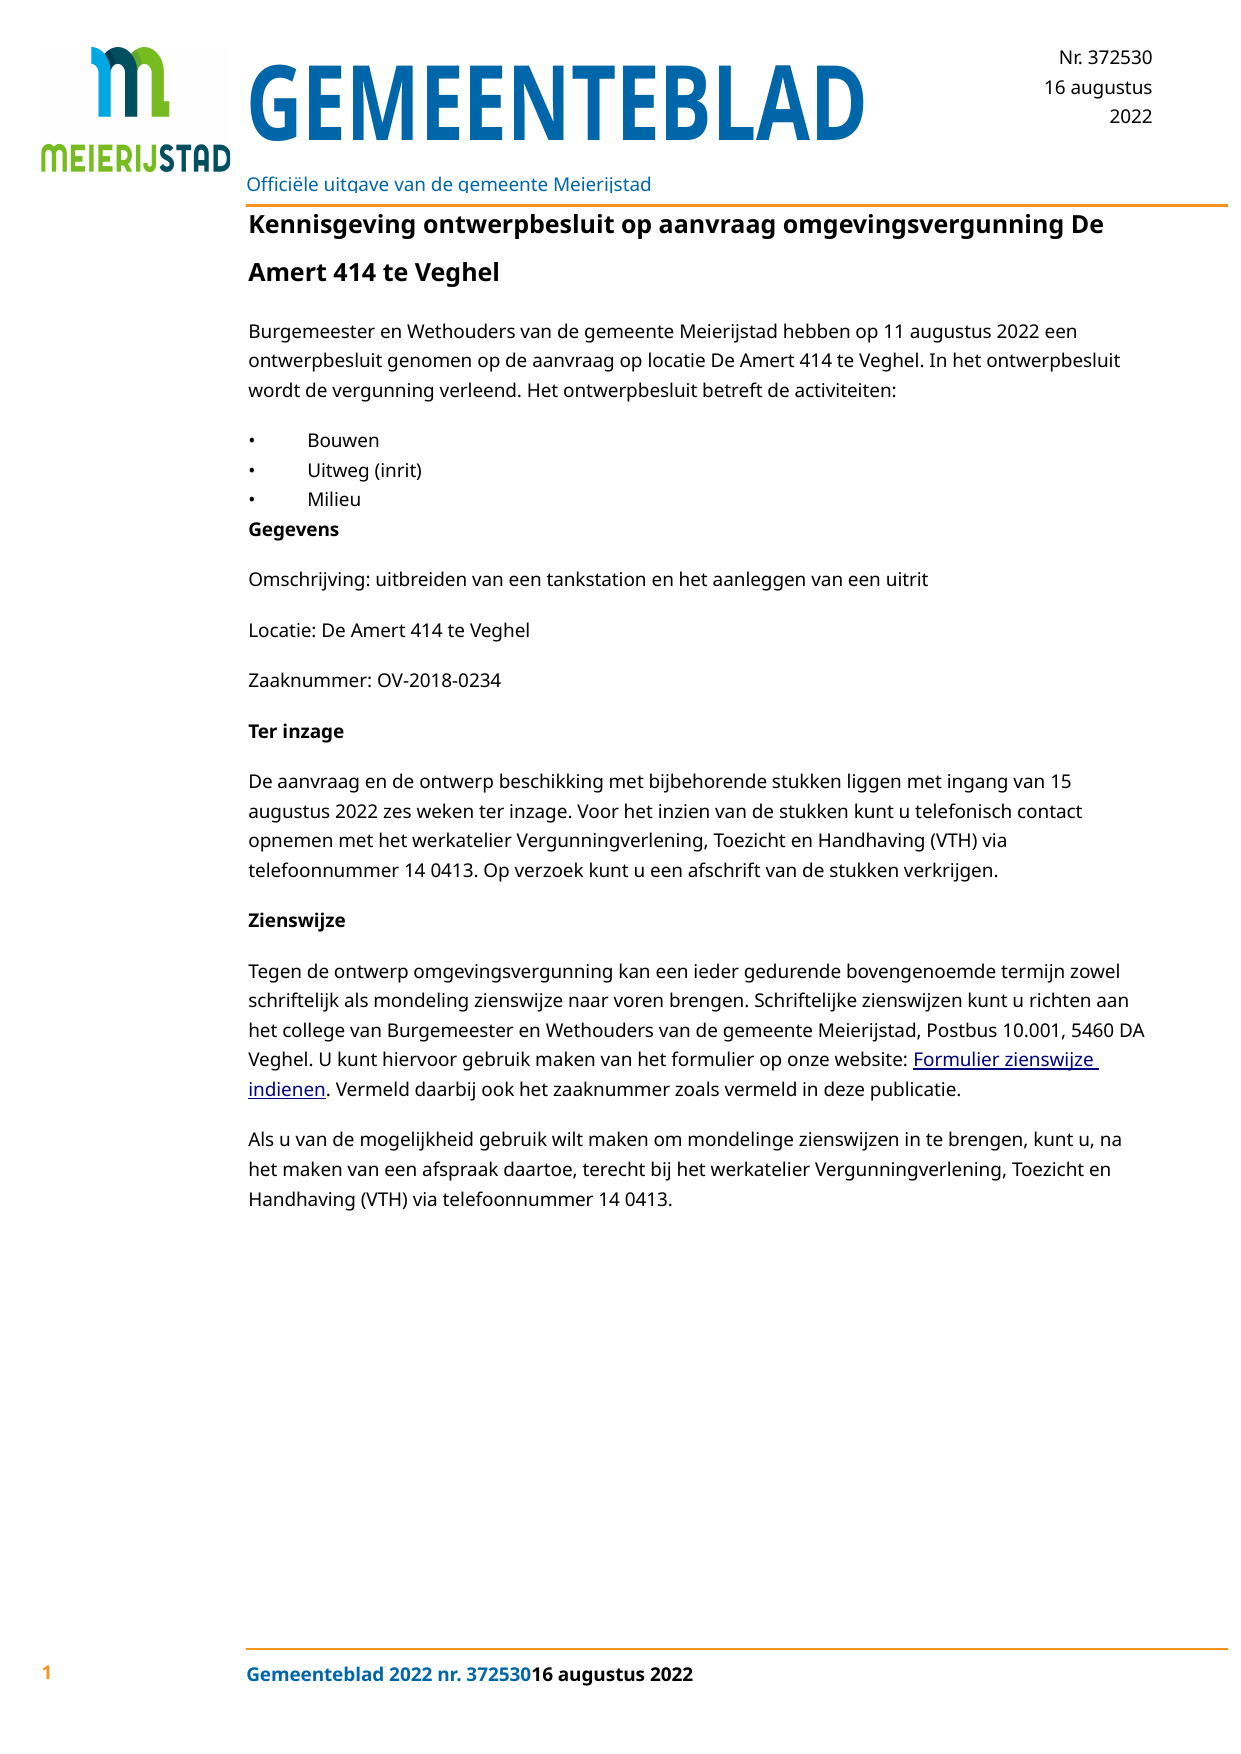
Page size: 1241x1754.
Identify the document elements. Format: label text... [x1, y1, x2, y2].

text Zaaknummer: OV-2018-0234 [248, 667, 1152, 693]
text Gegevens [248, 516, 1152, 542]
text Zienswijze [248, 907, 1152, 933]
list Bouwen [248, 427, 1152, 453]
text Locatie: De Amert 414 te Veghel [248, 617, 1152, 643]
text Tegen de ontwerp omgevingsvergunning kan een ieder gedurende bovengenoemde termijn zowel schriftelijk als mondeling zienswijze naar voren brengen. Schriftelijke zienswijzen kunt u richten aan het college van Burgemeester en Wethouders van de gemeente Meierijstad, Postbus 10.001, 5460 DA Veghel. U kunt hiervoor gebruik maken van het formulier op onze website: Formulier zienswijze indienen. Vermeld daarbij ook het zaaknummer zoals vermeld in deze publicatie. [248, 958, 1152, 1102]
text Als u van de mogelijkheid gebruik wilt maken om mondelinge zienswijzen in te brengen, kunt u, na het maken van een afspraak daartoe, terecht bij het werkatelier Vergunningverlening, Toezicht en Handhaving (VTH) via telefoonnummer 14 0413. [248, 1127, 1152, 1212]
list Milieu [248, 487, 1152, 512]
list Uitweg (inrit) [248, 457, 1152, 483]
text Ter inzage [248, 718, 1152, 744]
text De aanvraag en de ontwerp beschikking met bijbehorende stukken liggen met ingang van 15 augustus 2022 zes weken ter inzage. Voor het inzien van de stukken kunt u telefonisch contact opnemen met het werkatelier Vergunningverlening, Toezicht en Handhaving (VTH) via telefoonnummer 14 0413. Op verzoek kunt u een afschrift van de stukken verkrijgen. [248, 768, 1152, 883]
picture [41, 47, 231, 172]
text Omschrijving: uitbreiden van een tankstation en het aanleggen van een uitrit [248, 567, 1152, 592]
text Kennisgeving ontwerpbesluit op aanvraag omgevingsvergunning De Amert 414 te Veghel [248, 207, 1152, 288]
text Burgemeester en Wethouders van de gemeente Meierijstad hebben op 11 augustus 2022 een ontwerpbesluit genomen op de aanvraag op locatie De Amert 414 te Veghel. In het ontwerpbesluit wordt de vergunning verleend. Het ontwerpbesluit betreft de activiteiten: [248, 318, 1152, 403]
